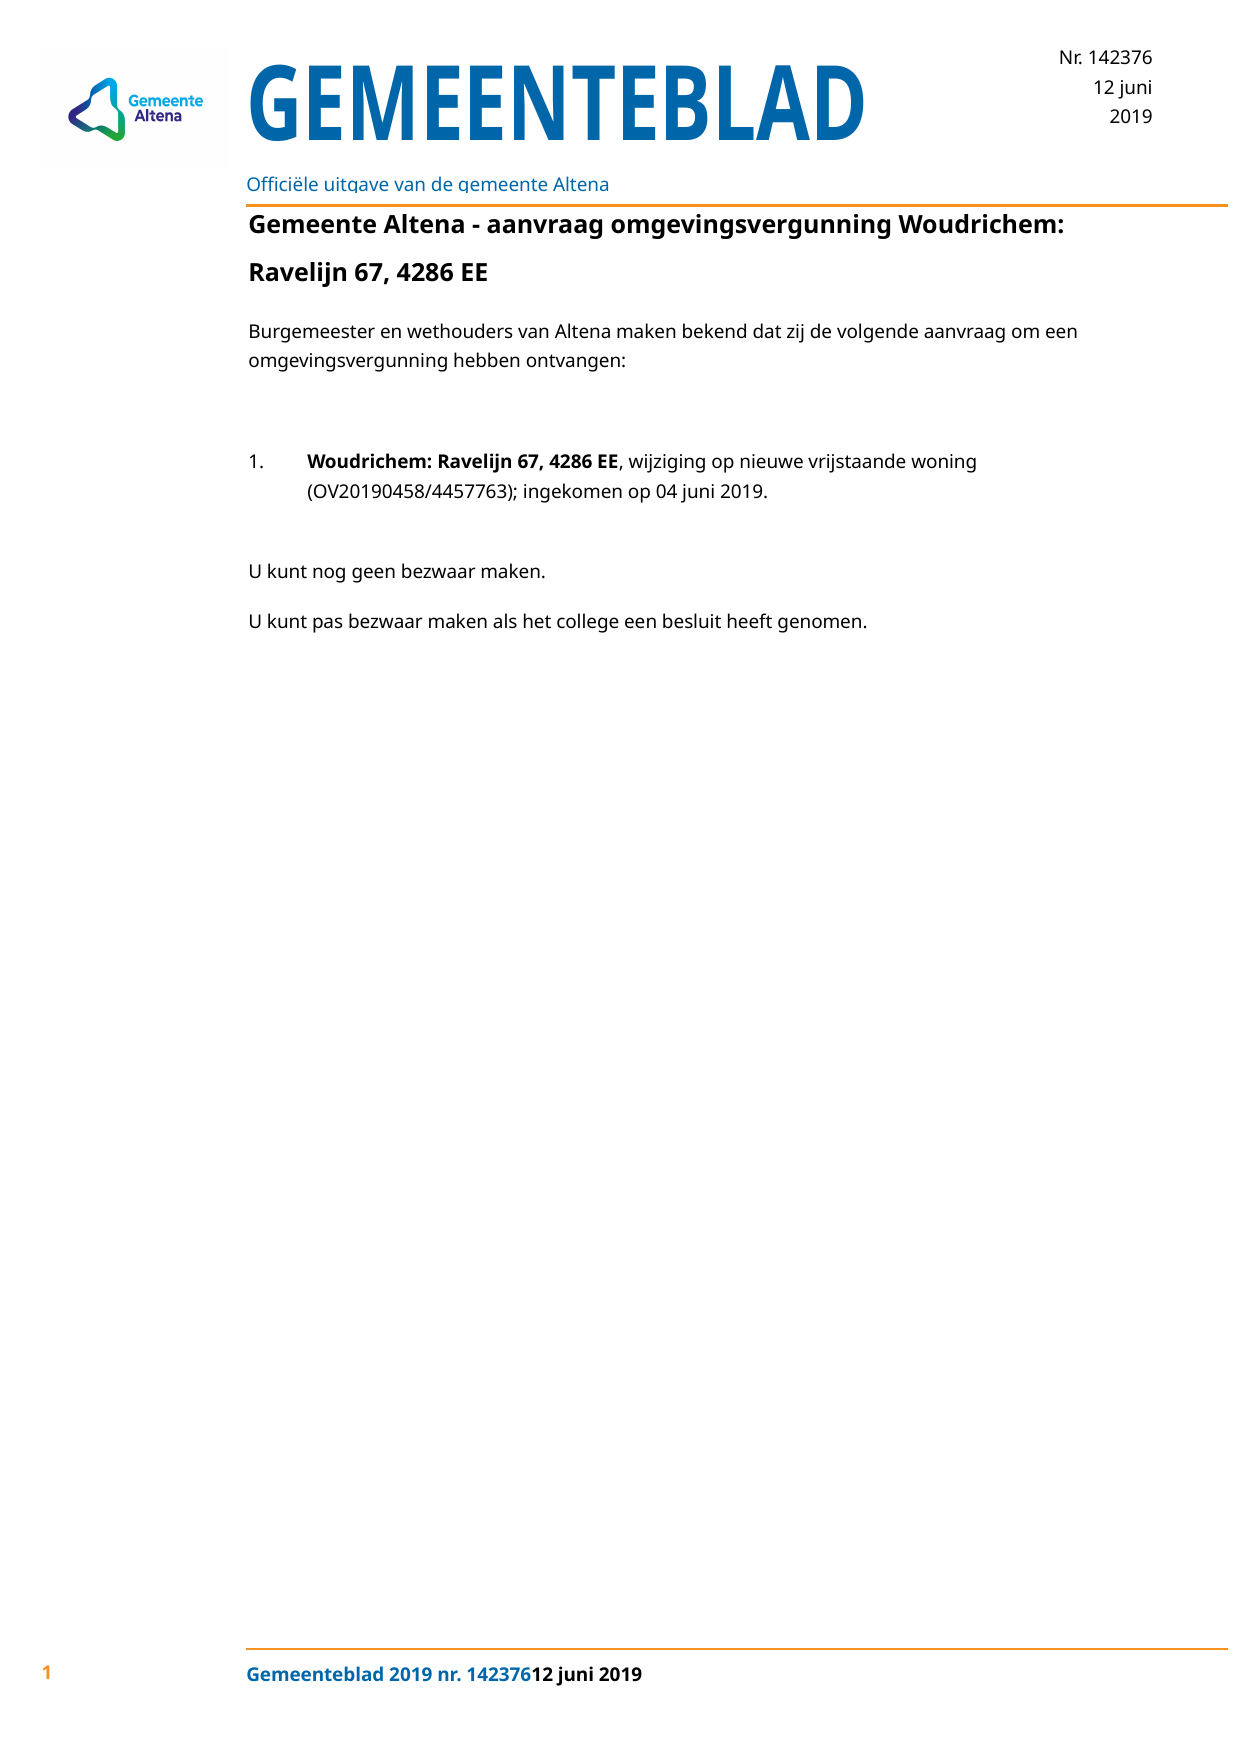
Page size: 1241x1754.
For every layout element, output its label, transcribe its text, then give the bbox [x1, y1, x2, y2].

text U kunt pas bezwaar maken als het college een besluit heeft genomen. [248, 608, 1152, 634]
list Woudrichem: Ravelijn 67, 4286 EE, wijziging op nieuwe vrijstaande woning (OV20190458/4457763); ingekomen op 04 juni 2019. [248, 448, 1152, 504]
text Burgemeester en wethouders van Altena maken bekend dat zij de volgende aanvraag om een omgevingsvergunning hebben ontvangen: [248, 318, 1152, 373]
text Gemeente Altena - aanvraag omgevingsvergunning Woudrichem: Ravelijn 67, 4286 EE [248, 207, 1152, 288]
text U kunt nog geen bezwaar maken. [248, 558, 1152, 584]
picture [41, 47, 231, 172]
